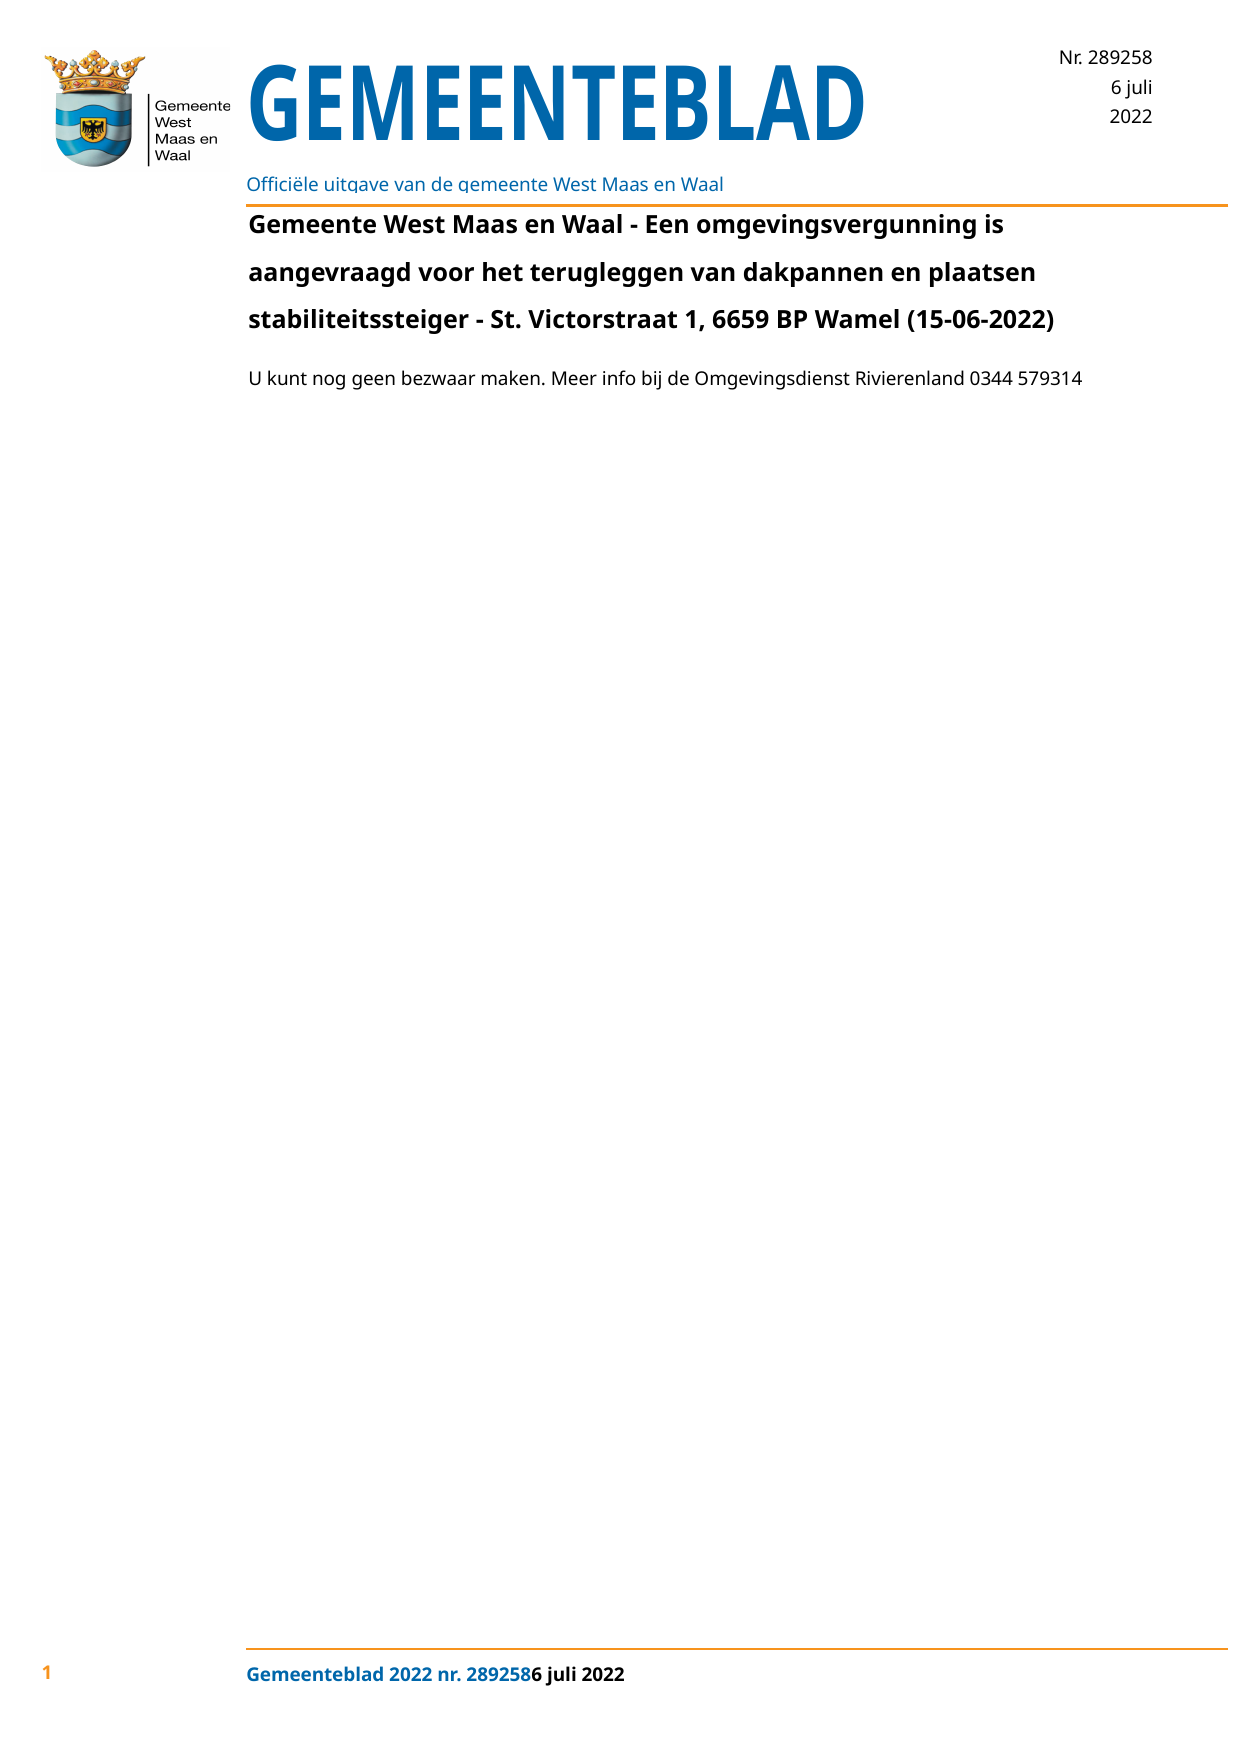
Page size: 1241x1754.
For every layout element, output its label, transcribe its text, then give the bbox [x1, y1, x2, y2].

picture [41, 47, 231, 172]
text Gemeente West Maas en Waal - Een omgevingsvergunning is aangevraagd voor het terugleggen van dakpannen en plaatsen stabiliteitssteiger - St. Victorstraat 1, 6659 BP Wamel (15-06-2022) [248, 207, 1152, 336]
text U kunt nog geen bezwaar maken. Meer info bij de Omgevingsdienst Rivierenland 0344 579314 [248, 366, 1152, 391]
